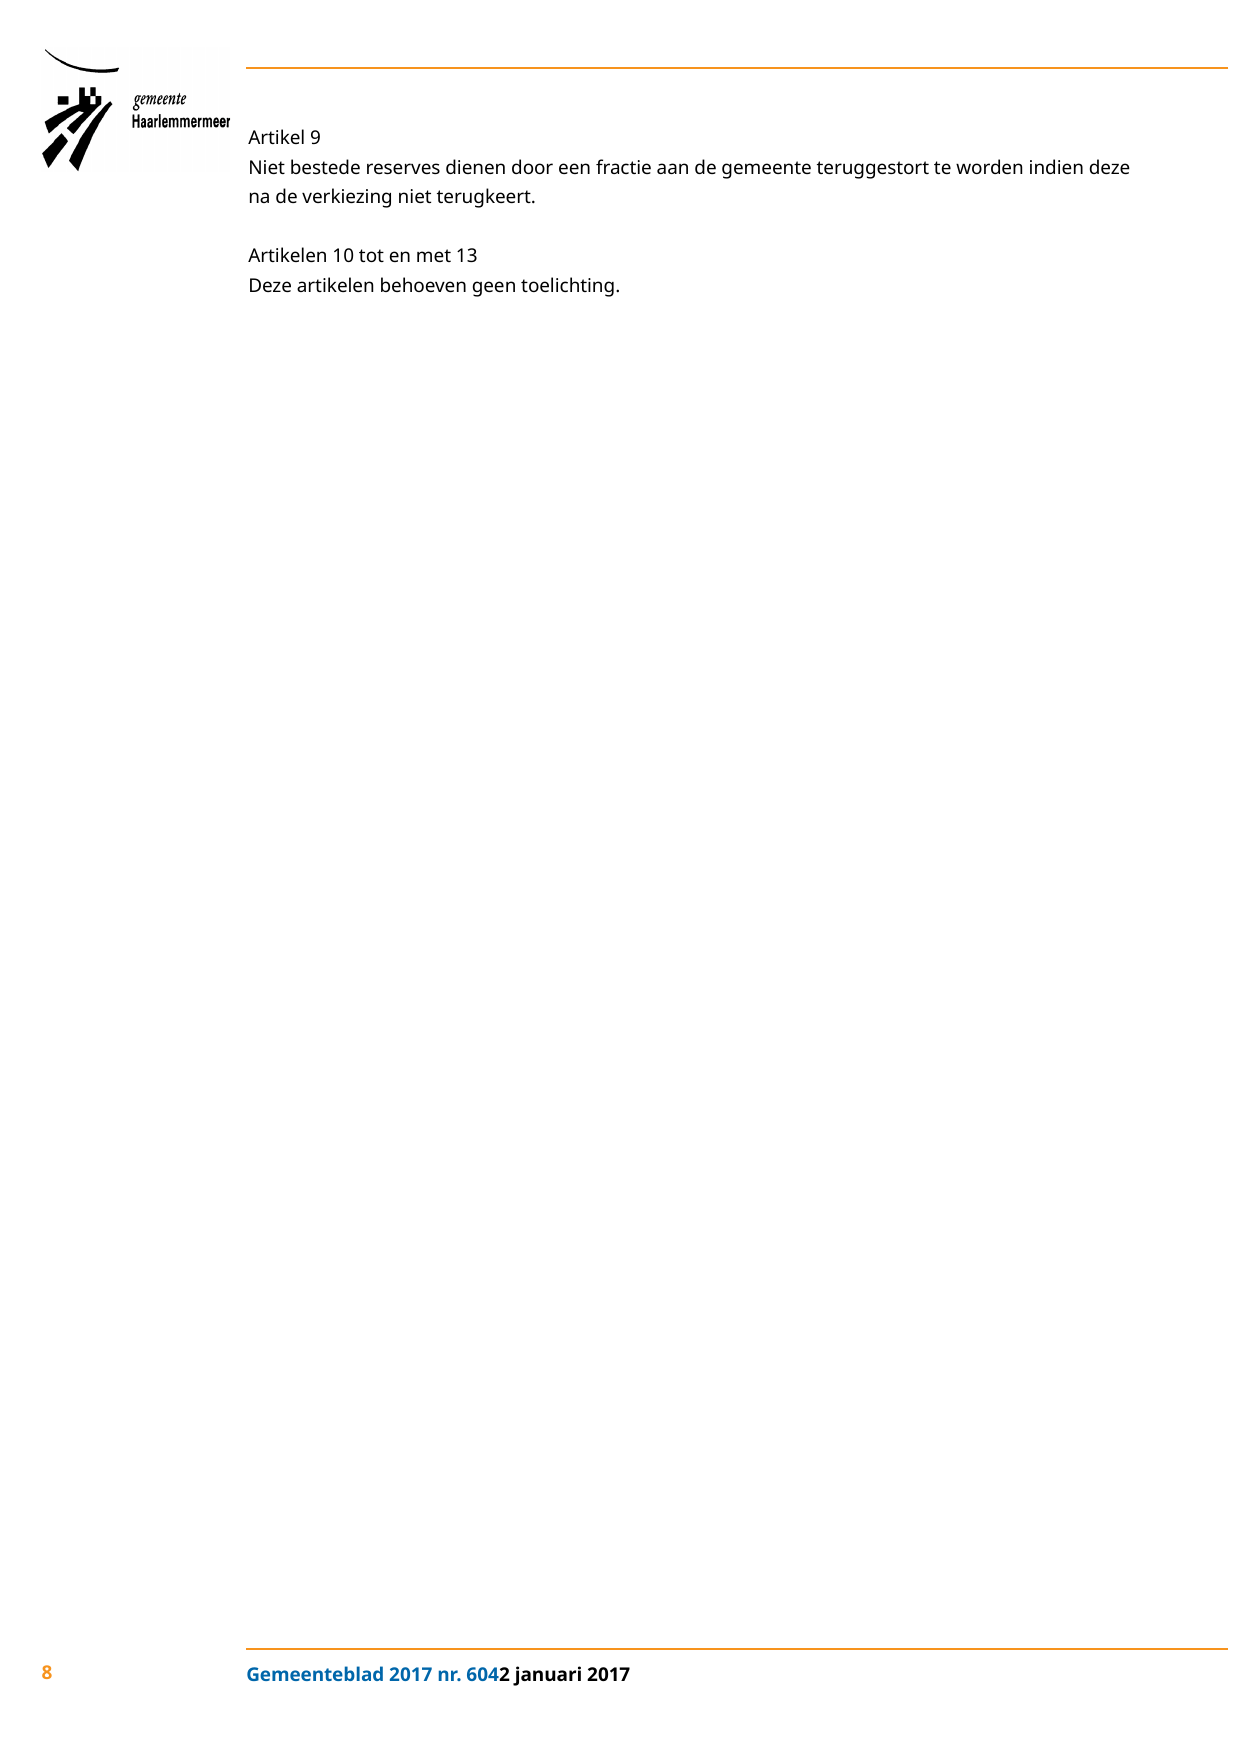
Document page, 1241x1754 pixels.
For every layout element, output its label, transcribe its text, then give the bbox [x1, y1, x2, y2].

text Deze artikelen behoeven geen toelichting. [248, 272, 1152, 298]
text Artikelen 10 tot en met 13 [248, 243, 1152, 268]
text Niet bestede reserves dienen door een fractie aan de gemeente teruggestort te worden indien deze na de verkiezing niet terugkeert. [248, 154, 1152, 209]
picture [41, 47, 231, 172]
text Artikel 9 [248, 124, 1152, 150]
